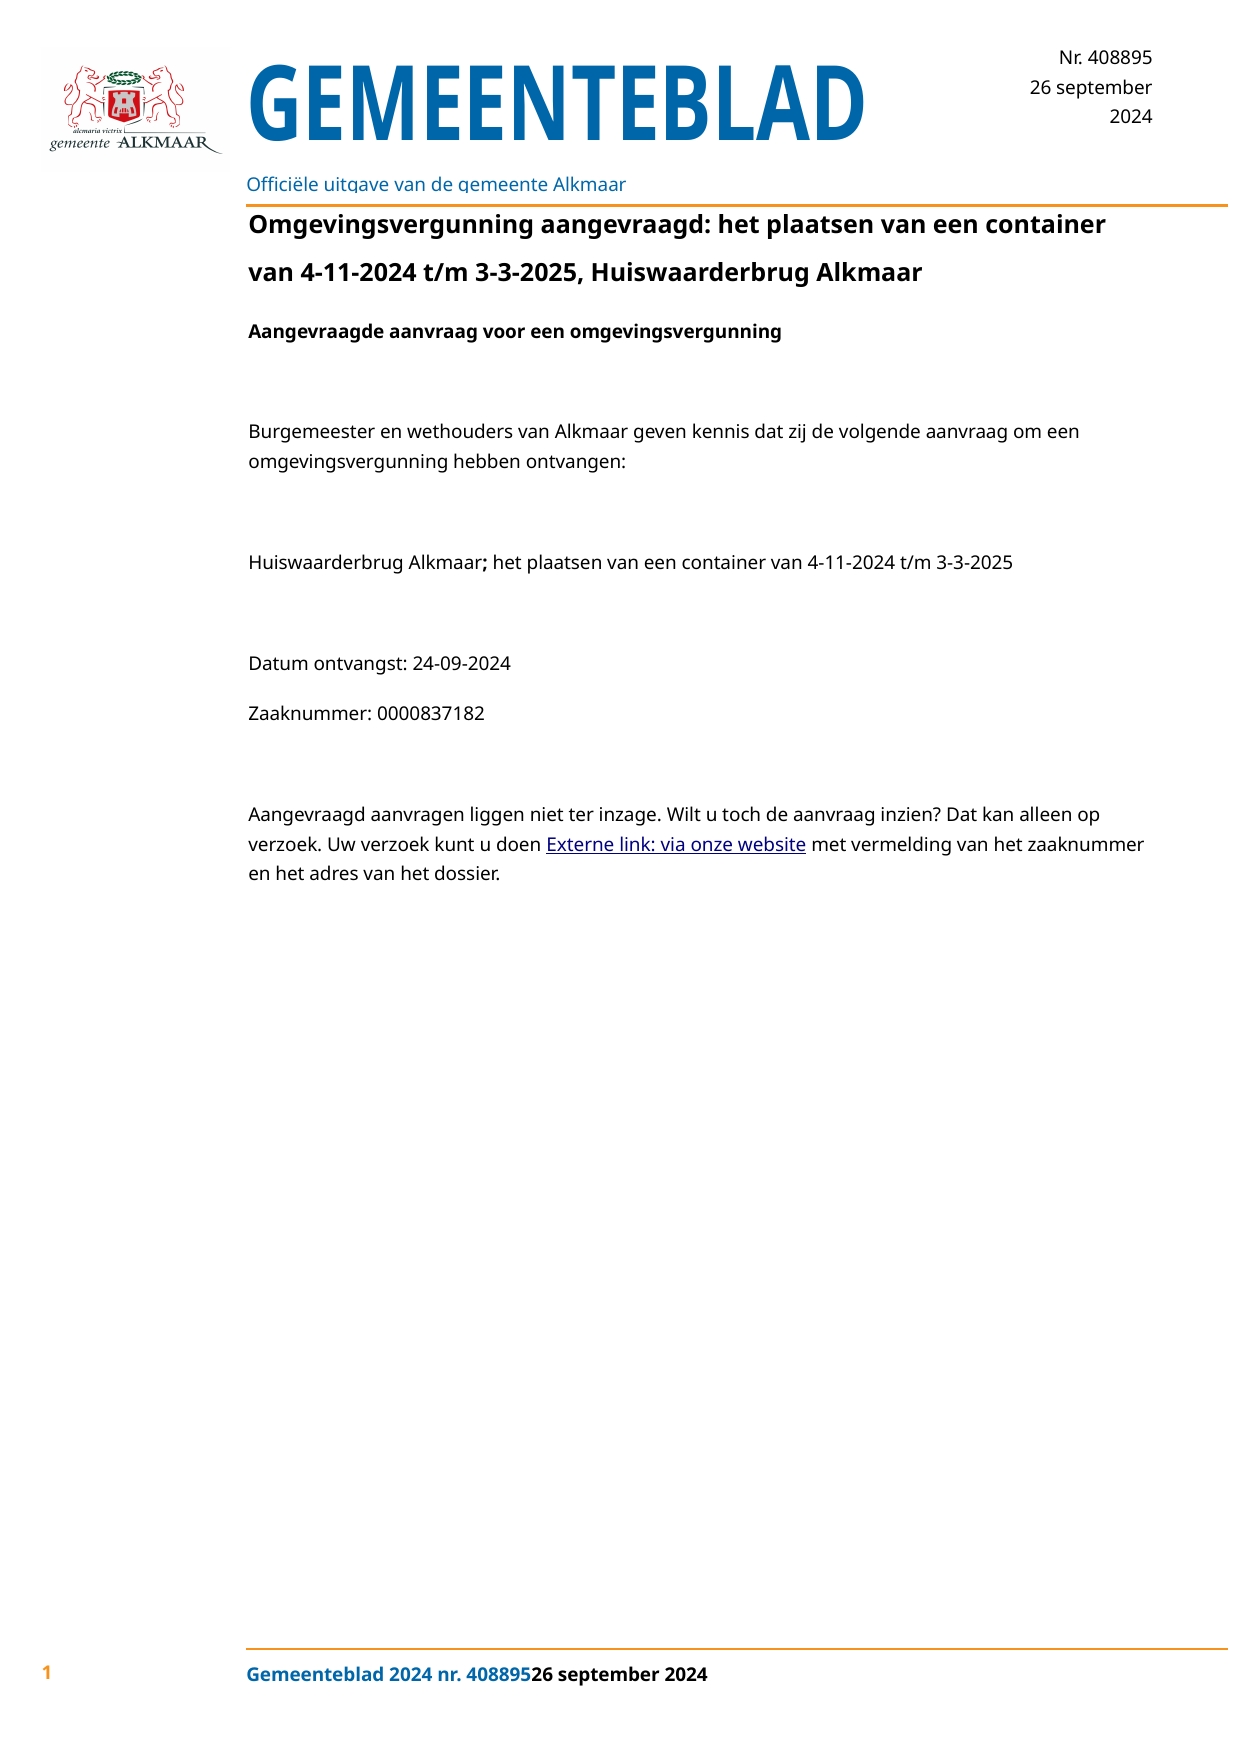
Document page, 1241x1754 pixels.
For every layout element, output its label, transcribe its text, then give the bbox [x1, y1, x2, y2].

text Datum ontvangst: 24-09-2024 [248, 650, 1152, 676]
text Huiswaarderbrug Alkmaar; het plaatsen van een container van 4-11-2024 t/m 3-3-2025 [248, 549, 1152, 575]
text Zaaknummer: 0000837182 [248, 700, 1152, 726]
text Omgevingsvergunning aangevraagd: het plaatsen van een container van 4-11-2024 t/m 3-3-2025, Huiswaarderbrug Alkmaar [248, 207, 1152, 288]
text Aangevraagd aanvragen liggen niet ter inzage. Wilt u toch de aanvraag inzien? Dat kan alleen op verzoek. Uw verzoek kunt u doen Externe link: via onze website met vermelding van het zaaknummer en het adres van het dossier. [248, 801, 1152, 886]
text Burgemeester en wethouders van Alkmaar geven kennis dat zij de volgende aanvraag om een omgevingsvergunning hebben ontvangen: [248, 419, 1152, 474]
picture [41, 47, 231, 172]
text Aangevraagde aanvraag voor een omgevingsvergunning [248, 318, 1152, 344]
